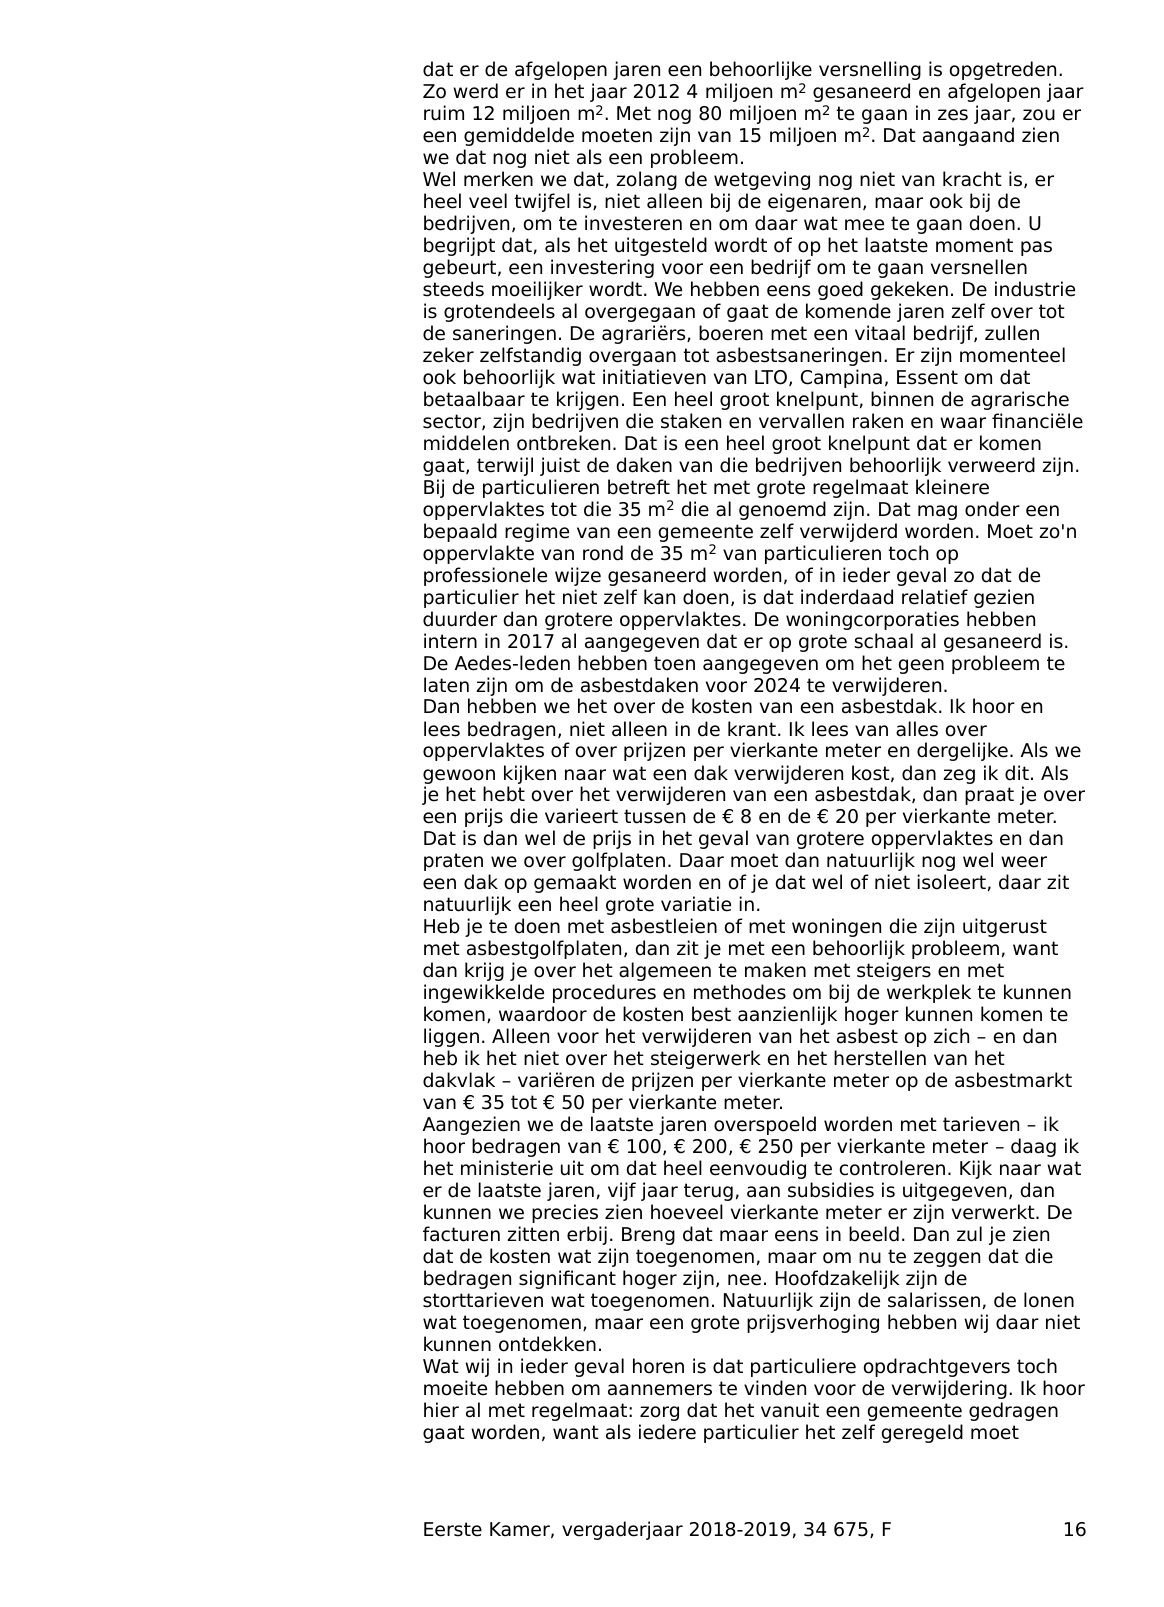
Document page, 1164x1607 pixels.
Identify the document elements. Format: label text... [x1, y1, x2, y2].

text Wat wij in ieder geval horen is dat particuliere opdrachtgevers toch moeite hebben om aannemers te vinden voor de verwijdering. Ik hoor hier al met regelmaat: zorg dat het vanuit een gemeente gedragen gaat worden, want als iedere particulier het zelf geregeld moet [422, 1356, 1087, 1444]
text Aangezien we de laatste jaren overspoeld worden met tarieven – ik hoor bedragen van € 100, € 200, € 250 per vierkante meter – daag ik het ministerie uit om dat heel eenvoudig te controleren. Kijk naar wat er de laatste jaren, vijf jaar terug, aan subsidies is uitgegeven, dan kunnen we precies zien hoeveel vierkante meter er zijn verwerkt. De facturen zitten erbij. Breng dat maar eens in beeld. Dan zul je zien dat de kosten wat zijn toegenomen, maar om nu te zeggen dat die bedragen significant hoger zijn, nee. Hoofdzakelijk zijn de storttarieven wat toegenomen. Natuurlijk zijn de salarissen, de lonen wat toegenomen, maar een grote prijsverhoging hebben wij daar niet kunnen ontdekken. [422, 1114, 1087, 1356]
text Wel merken we dat, zolang de wetgeving nog niet van kracht is, er heel veel twijfel is, niet alleen bij de eigenaren, maar ook bij de bedrijven, om te investeren en om daar wat mee te gaan doen. U begrijpt dat, als het uitgesteld wordt of op het laatste moment pas gebeurt, een investering voor een bedrijf om te gaan versnellen steeds moeilijker wordt. We hebben eens goed gekeken. De industrie is grotendeels al overgegaan of gaat de komende jaren zelf over tot de saneringen. De agrariërs, boeren met een vitaal bedrijf, zullen zeker zelfstandig overgaan tot asbestsaneringen. Er zijn momenteel ook behoorlijk wat initiatieven van LTO, Campina, Essent om dat betaalbaar te krijgen. Een heel groot knelpunt, binnen de agrarische sector, zijn bedrijven die staken en vervallen raken en waar financiële middelen ontbreken. Dat is een heel groot knelpunt dat er komen gaat, terwijl juist de daken van die bedrijven behoorlijk verweerd zijn. [422, 169, 1087, 477]
text Dan hebben we het over de kosten van een asbestdak. Ik hoor en lees bedragen, niet alleen in de krant. Ik lees van alles over oppervlaktes of over prijzen per vierkante meter en dergelijke. Als we gewoon kijken naar wat een dak verwijderen kost, dan zeg ik dit. Als je het hebt over het verwijderen van een asbestdak, dan praat je over een prijs die varieert tussen de € 8 en de € 20 per vierkante meter. Dat is dan wel de prijs in het geval van grotere oppervlaktes en dan praten we over golfplaten. Daar moet dan natuurlijk nog wel weer een dak op gemaakt worden en of je dat wel of niet isoleert, daar zit natuurlijk een heel grote variatie in. [422, 696, 1087, 916]
text Bij de particulieren betreft het met grote regelmaat kleinere oppervlaktes tot die 35 m2 die al genoemd zijn. Dat mag onder een bepaald regime van een gemeente zelf verwijderd worden. Moet zo'n oppervlakte van rond de 35 m2 van particulieren toch op professionele wijze gesaneerd worden, of in ieder geval zo dat de particulier het niet zelf kan doen, is dat inderdaad relatief gezien duurder dan grotere oppervlaktes. De woningcorporaties hebben intern in 2017 al aangegeven dat er op grote schaal al gesaneerd is. De Aedes-leden hebben toen aangegeven om het geen probleem te laten zijn om de asbestdaken voor 2024 te verwijderen. [422, 477, 1087, 696]
text dat er de afgelopen jaren een behoorlijke versnelling is opgetreden. Zo werd er in het jaar 2012 4 miljoen m2 gesaneerd en afgelopen jaar ruim 12 miljoen m2. Met nog 80 miljoen m2 te gaan in zes jaar, zou er een gemiddelde moeten zijn van 15 miljoen m2. Dat aangaand zien we dat nog niet als een probleem. [422, 59, 1087, 169]
text Heb je te doen met asbestleien of met woningen die zijn uitgerust met asbestgolfplaten, dan zit je met een behoorlijk probleem, want dan krijg je over het algemeen te maken met steigers en met ingewikkelde procedures en methodes om bij de werkplek te kunnen komen, waardoor de kosten best aanzienlijk hoger kunnen komen te liggen. Alleen voor het verwijderen van het asbest op zich – en dan heb ik het niet over het steigerwerk en het herstellen van het dakvlak – variëren de prijzen per vierkante meter op de asbestmarkt van € 35 tot € 50 per vierkante meter. [422, 916, 1087, 1114]
